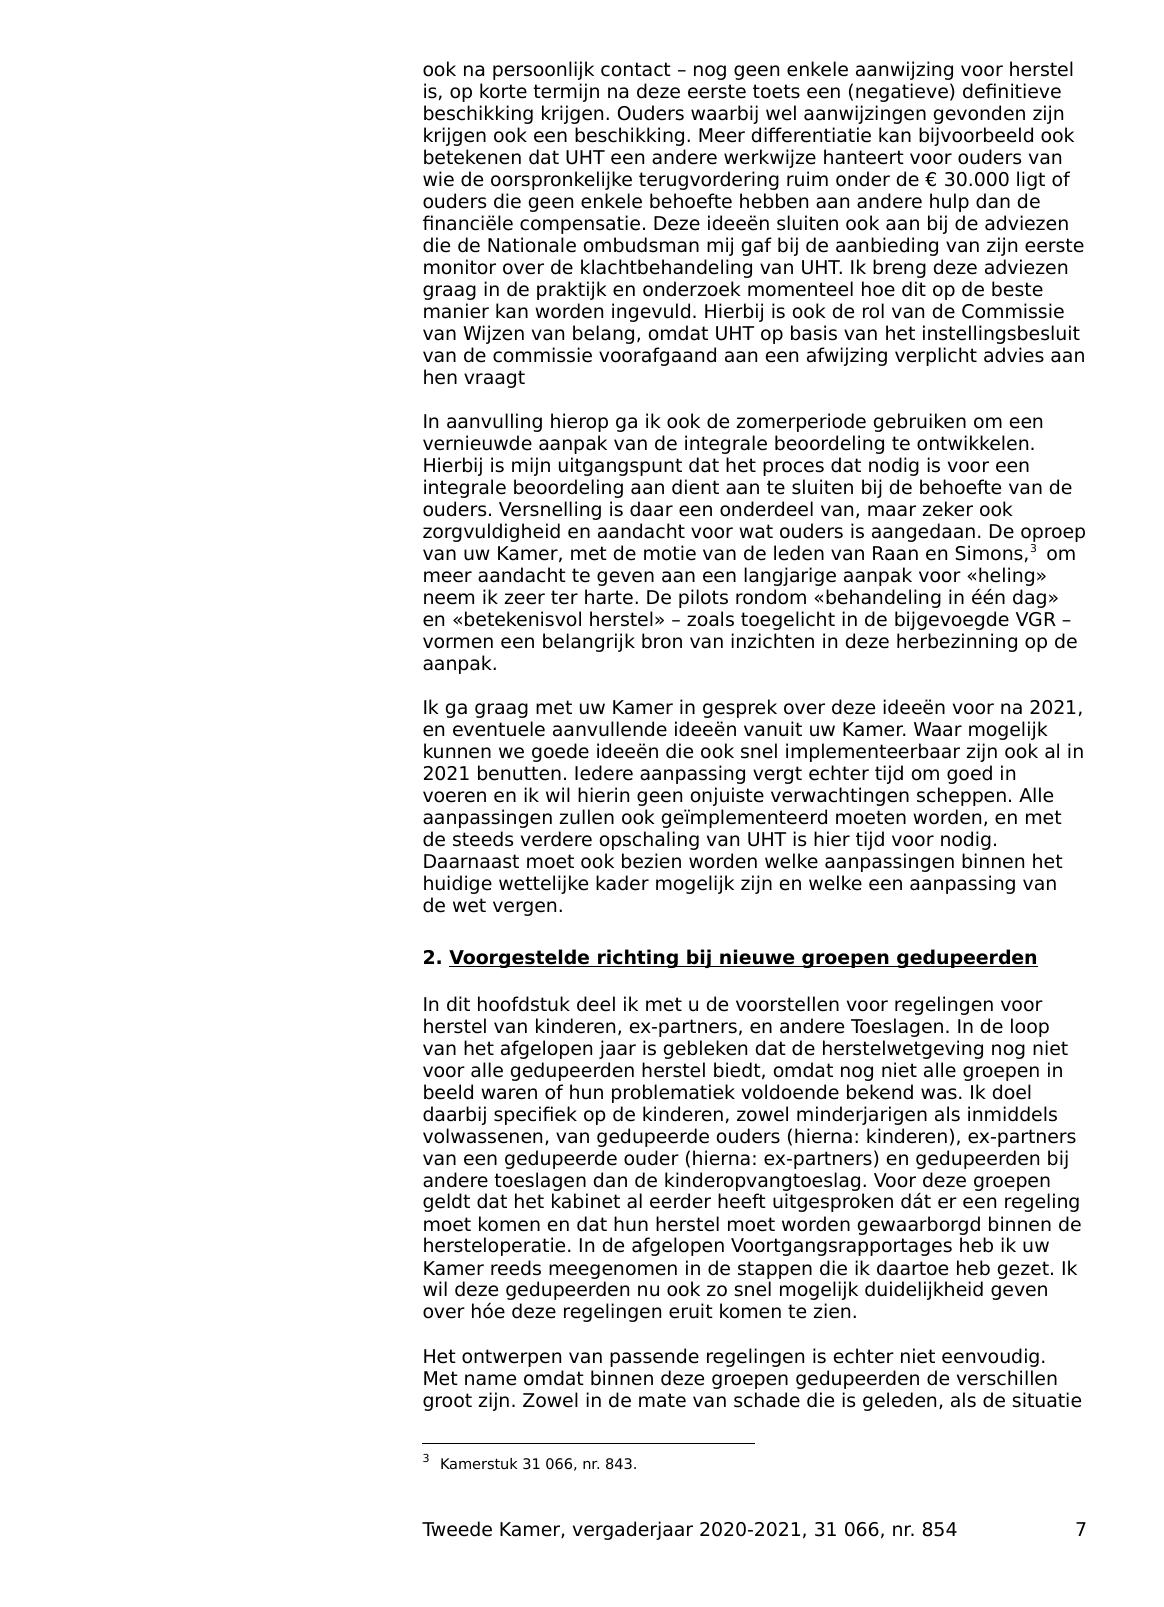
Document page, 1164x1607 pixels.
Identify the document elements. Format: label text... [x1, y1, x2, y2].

text In dit hoofdstuk deel ik met u de voorstellen voor regelingen voor herstel van kinderen, ex-partners, en andere Toeslagen. In de loop van het afgelopen jaar is gebleken dat de herstelwetgeving nog niet voor alle gedupeerden herstel biedt, omdat nog niet alle groepen in beeld waren of hun problematiek voldoende bekend was. Ik doel daarbij specifiek op de kinderen, zowel minderjarigen als inmiddels volwassenen, van gedupeerde ouders (hierna: kinderen), ex-partners van een gedupeerde ouder (hierna: ex-partners) en gedupeerden bij andere toeslagen dan de kinderopvangtoeslag. Voor deze groepen geldt dat het kabinet al eerder heeft uitgesproken dát er een regeling moet komen en dat hun herstel moet worden gewaarborgd binnen de hersteloperatie. In de afgelopen Voortgangsrapportages heb ik uw Kamer reeds meegenomen in de stappen die ik daartoe heb gezet. Ik wil deze gedupeerden nu ook zo snel mogelijk duidelijkheid geven over hóe deze regelingen eruit komen te zien. [422, 994, 1087, 1323]
text Kamerstuk 31 066, nr. 843. [422, 1452, 1087, 1474]
subtitle 2. Voorgestelde richting bij nieuwe groepen gedupeerden [422, 947, 1087, 969]
text Het ontwerpen van passende regelingen is echter niet eenvoudig. Met name omdat binnen deze groepen gedupeerden de verschillen groot zijn. Zowel in de mate van schade die is geleden, als de situatie [422, 1346, 1087, 1411]
text Ik ga graag met uw Kamer in gesprek over deze ideeën voor na 2021, en eventuele aanvullende ideeën vanuit uw Kamer. Waar mogelijk kunnen we goede ideeën die ook snel implementeerbaar zijn ook al in 2021 benutten. Iedere aanpassing vergt echter tijd om goed in voeren en ik wil hierin geen onjuiste verwachtingen scheppen. Alle aanpassingen zullen ook geïmplementeerd moeten worden, en met de steeds verdere opschaling van UHT is hier tijd voor nodig. Daarnaast moet ook bezien worden welke aanpassingen binnen het huidige wettelijke kader mogelijk zijn en welke een aanpassing van de wet vergen. [422, 697, 1087, 917]
text ook na persoonlijk contact – nog geen enkele aanwijzing voor herstel is, op korte termijn na deze eerste toets een (negatieve) definitieve beschikking krijgen. Ouders waarbij wel aanwijzingen gevonden zijn krijgen ook een beschikking. Meer differentiatie kan bijvoorbeeld ook betekenen dat UHT een andere werkwijze hanteert voor ouders van wie de oorspronkelijke terugvordering ruim onder de € 30.000 ligt of ouders die geen enkele behoefte hebben aan andere hulp dan de financiële compensatie. Deze ideeën sluiten ook aan bij de adviezen die de Nationale ombudsman mij gaf bij de aanbieding van zijn eerste monitor over de klachtbehandeling van UHT. Ik breng deze adviezen graag in de praktijk en onderzoek momenteel hoe dit op de beste manier kan worden ingevuld. Hierbij is ook de rol van de Commissie van Wijzen van belang, omdat UHT op basis van het instellingsbesluit van de commissie voorafgaand aan een afwijzing verplicht advies aan hen vraagt [422, 59, 1087, 389]
text In aanvulling hierop ga ik ook de zomerperiode gebruiken om een vernieuwde aanpak van de integrale beoordeling te ontwikkelen. Hierbij is mijn uitgangspunt dat het proces dat nodig is voor een integrale beoordeling aan dient aan te sluiten bij de behoefte van de ouders. Versnelling is daar een onderdeel van, maar zeker ook zorgvuldigheid en aandacht voor wat ouders is aangedaan. De oproep van uw Kamer, met de motie van de leden van Raan en Simons, om meer aandacht te geven aan een langjarige aanpak voor «heling» neem ik zeer ter harte. De pilots rondom «behandeling in één dag» en «betekenisvol herstel» – zoals toegelicht in de bijgevoegde VGR – vormen een belangrijk bron van inzichten in deze herbezinning op de aanpak. [422, 411, 1087, 675]
